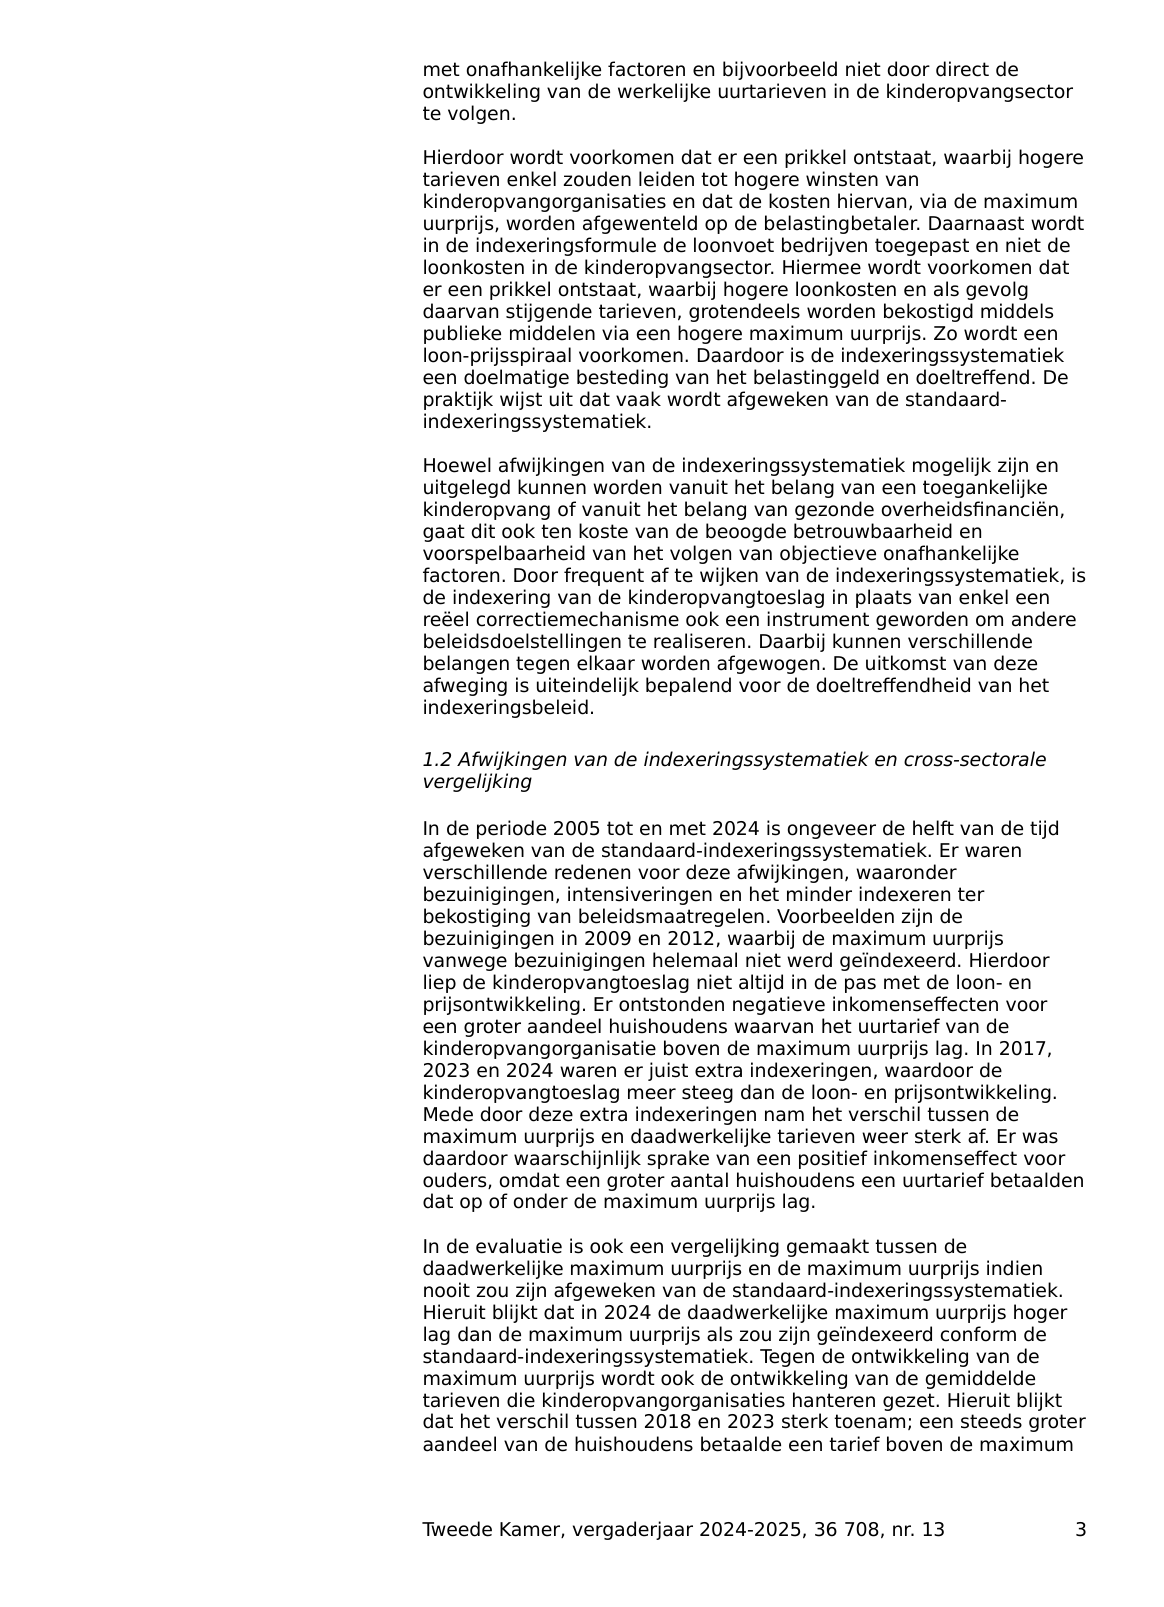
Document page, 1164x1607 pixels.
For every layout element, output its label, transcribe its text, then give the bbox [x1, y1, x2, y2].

text In de evaluatie is ook een vergelijking gemaakt tussen de daadwerkelijke maximum uurprijs en de maximum uurprijs indien nooit zou zijn afgeweken van de standaard-indexeringssystematiek. Hieruit blijkt dat in 2024 de daadwerkelijke maximum uurprijs hoger lag dan de maximum uurprijs als zou zijn geïndexeerd conform de standaard-indexeringssystematiek. Tegen de ontwikkeling van de maximum uurprijs wordt ook de ontwikkeling van de gemiddelde tarieven die kinderopvangorganisaties hanteren gezet. Hieruit blijkt dat het verschil tussen 2018 en 2023 sterk toenam; een steeds groter aandeel van de huishoudens betaalde een tarief boven de maximum [422, 1236, 1087, 1455]
text met onafhankelijke factoren en bijvoorbeeld niet door direct de ontwikkeling van de werkelijke uurtarieven in de kinderopvangsector te volgen. [422, 59, 1087, 125]
text In de periode 2005 tot en met 2024 is ongeveer de helft van de tijd afgeweken van de standaard-indexeringssystematiek. Er waren verschillende redenen voor deze afwijkingen, waaronder bezuinigingen, intensiveringen en het minder indexeren ter bekostiging van beleidsmaatregelen. Voorbeelden zijn de bezuinigingen in 2009 en 2012, waarbij de maximum uurprijs vanwege bezuinigingen helemaal niet werd geïndexeerd. Hierdoor liep de kinderopvangtoeslag niet altijd in de pas met de loon- en prijsontwikkeling. Er ontstonden negatieve inkomenseffecten voor een groter aandeel huishoudens waarvan het uurtarief van de kinderopvangorganisatie boven de maximum uurprijs lag. In 2017, 2023 en 2024 waren er juist extra indexeringen, waardoor de kinderopvangtoeslag meer steeg dan de loon- en prijsontwikkeling. Mede door deze extra indexeringen nam het verschil tussen de maximum uurprijs en daadwerkelijke tarieven weer sterk af. Er was daardoor waarschijnlijk sprake van een positief inkomenseffect voor ouders, omdat een groter aantal huishoudens een uurtarief betaalden dat op of onder de maximum uurprijs lag. [422, 818, 1087, 1213]
subtitle 1.2 Afwijkingen van de indexeringssystematiek en cross-sectorale vergelijking [422, 749, 1087, 793]
text Hierdoor wordt voorkomen dat er een prikkel ontstaat, waarbij hogere tarieven enkel zouden leiden tot hogere winsten van kinderopvangorganisaties en dat de kosten hiervan, via de maximum uurprijs, worden afgewenteld op de belastingbetaler. Daarnaast wordt in de indexeringsformule de loonvoet bedrijven toegepast en niet de loonkosten in de kinderopvangsector. Hiermee wordt voorkomen dat er een prikkel ontstaat, waarbij hogere loonkosten en als gevolg daarvan stijgende tarieven, grotendeels worden bekostigd middels publieke middelen via een hogere maximum uurprijs. Zo wordt een loon-prijsspiraal voorkomen. Daardoor is de indexeringssystematiek een doelmatige besteding van het belastinggeld en doeltreffend. De praktijk wijst uit dat vaak wordt afgeweken van de standaard-indexeringssystematiek. [422, 147, 1087, 433]
text Hoewel afwijkingen van de indexeringssystematiek mogelijk zijn en uitgelegd kunnen worden vanuit het belang van een toegankelijke kinderopvang of vanuit het belang van gezonde overheidsfinanciën, gaat dit ook ten koste van de beoogde betrouwbaarheid en voorspelbaarheid van het volgen van objectieve onafhankelijke factoren. Door frequent af te wijken van de indexeringssystematiek, is de indexering van de kinderopvangtoeslag in plaats van enkel een reëel correctiemechanisme ook een instrument geworden om andere beleidsdoelstellingen te realiseren. Daarbij kunnen verschillende belangen tegen elkaar worden afgewogen. De uitkomst van deze afweging is uiteindelijk bepalend voor de doeltreffendheid van het indexeringsbeleid. [422, 455, 1087, 719]
